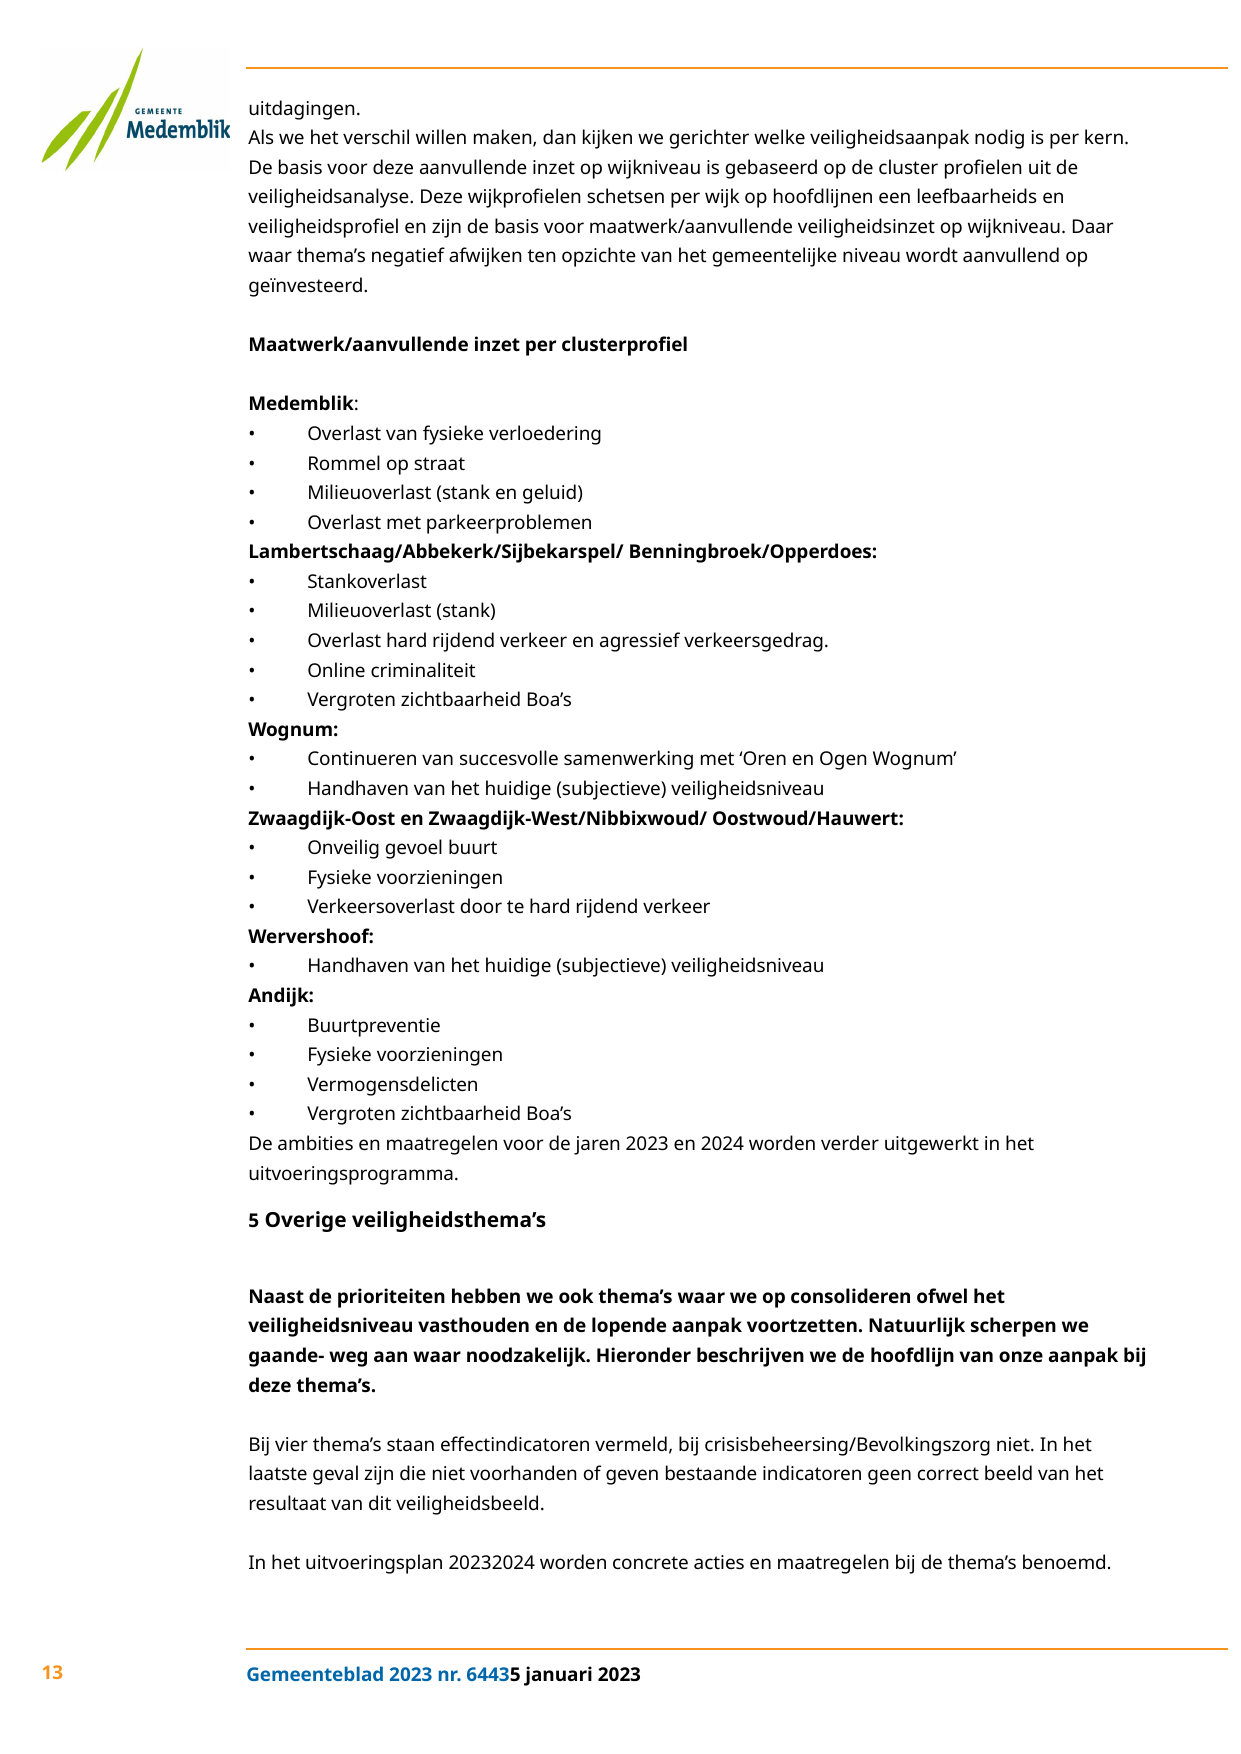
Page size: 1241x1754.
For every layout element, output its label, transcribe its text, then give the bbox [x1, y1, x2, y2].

list Stankoverlast [248, 568, 1152, 594]
list Rommel op straat [248, 450, 1152, 476]
list Online criminaliteit [248, 657, 1152, 683]
text 5 Overige veiligheidsthema’s [248, 1205, 1152, 1234]
list Overlast met parkeerproblemen [248, 509, 1152, 535]
text Medemblik: [248, 391, 1152, 416]
list Milieuoverlast (stank en geluid) [248, 479, 1152, 505]
text Maatwerk/aanvullende inzet per clusterprofiel [248, 331, 1152, 357]
list Buurtpreventie [248, 1012, 1152, 1038]
picture [41, 47, 231, 172]
text Andijk: [248, 982, 1152, 1008]
list Overlast van fysieke verloedering [248, 420, 1152, 446]
list Vergroten zichtbaarheid Boa’s [248, 686, 1152, 712]
text In het uitvoeringsplan 2023­2024 worden concrete acties en maatregelen bij de thema’s benoemd. [248, 1549, 1152, 1575]
text Als we het verschil willen maken, dan kijken we gerichter welke veiligheidsaanpak nodig is per kern. De basis voor deze aanvullende inzet op wijkniveau is gebaseerd op de cluster­ profielen uit de veiligheidsanalyse. Deze wijkprofielen schetsen per wijk op hoofdlijnen een leefbaarheids­ en veiligheidsprofiel en zijn de basis voor maatwerk/aanvullende veiligheidsinzet op wijkniveau. Daar waar thema’s negatief afwijken ten opzichte van het gemeentelijke niveau wordt aanvullend op geïnvesteerd. [248, 124, 1152, 298]
list Handhaven van het huidige (subjectieve) veiligheidsniveau [248, 775, 1152, 801]
text Naast de prioriteiten hebben we ook thema’s waar we op consolideren ofwel het veiligheidsniveau vasthouden en de lopende aanpak voortzetten. Natuurlijk scherpen we gaande- weg aan waar noodzakelijk. Hieronder beschrijven we de hoofdlijn van onze aanpak bij deze thema’s. [248, 1283, 1152, 1398]
text Lambertschaag/Abbekerk/Sijbekarspel/ Benningbroek/Opperdoes: [248, 538, 1152, 564]
text Bij vier thema’s staan effectindicatoren vermeld, bij crisisbeheersing/Bevolkingszorg niet. In het laatste geval zijn die niet voorhanden of geven bestaande indicatoren geen correct beeld van het resultaat van dit veiligheidsbeeld. [248, 1431, 1152, 1516]
list Fysieke voorzieningen [248, 1041, 1152, 1067]
list Verkeersoverlast door te hard rijdend verkeer [248, 893, 1152, 919]
text De ambities en maatregelen voor de jaren 2023 en 2024 worden verder uitgewerkt in het uitvoeringsprogramma. [248, 1130, 1152, 1186]
list Milieuoverlast (stank) [248, 598, 1152, 623]
text Zwaagdijk-Oost en Zwaagdijk-West/Nibbixwoud/ Oostwoud/Hauwert: [248, 805, 1152, 831]
text Wervershoof: [248, 923, 1152, 949]
list Vergroten zichtbaarheid Boa’s [248, 1101, 1152, 1126]
list Overlast hard rijdend verkeer en agressief verkeersgedrag. [248, 627, 1152, 653]
list Handhaven van het huidige (subjectieve) veiligheidsniveau [248, 953, 1152, 978]
text Wognum: [248, 716, 1152, 742]
list Vermogensdelicten [248, 1071, 1152, 1097]
text uitdagingen. [248, 95, 1152, 121]
list Fysieke voorzieningen [248, 864, 1152, 890]
list Continueren van succesvolle samenwerking met ‘Oren en Ogen Wognum’ [248, 746, 1152, 771]
list Onveilig gevoel buurt [248, 834, 1152, 860]
